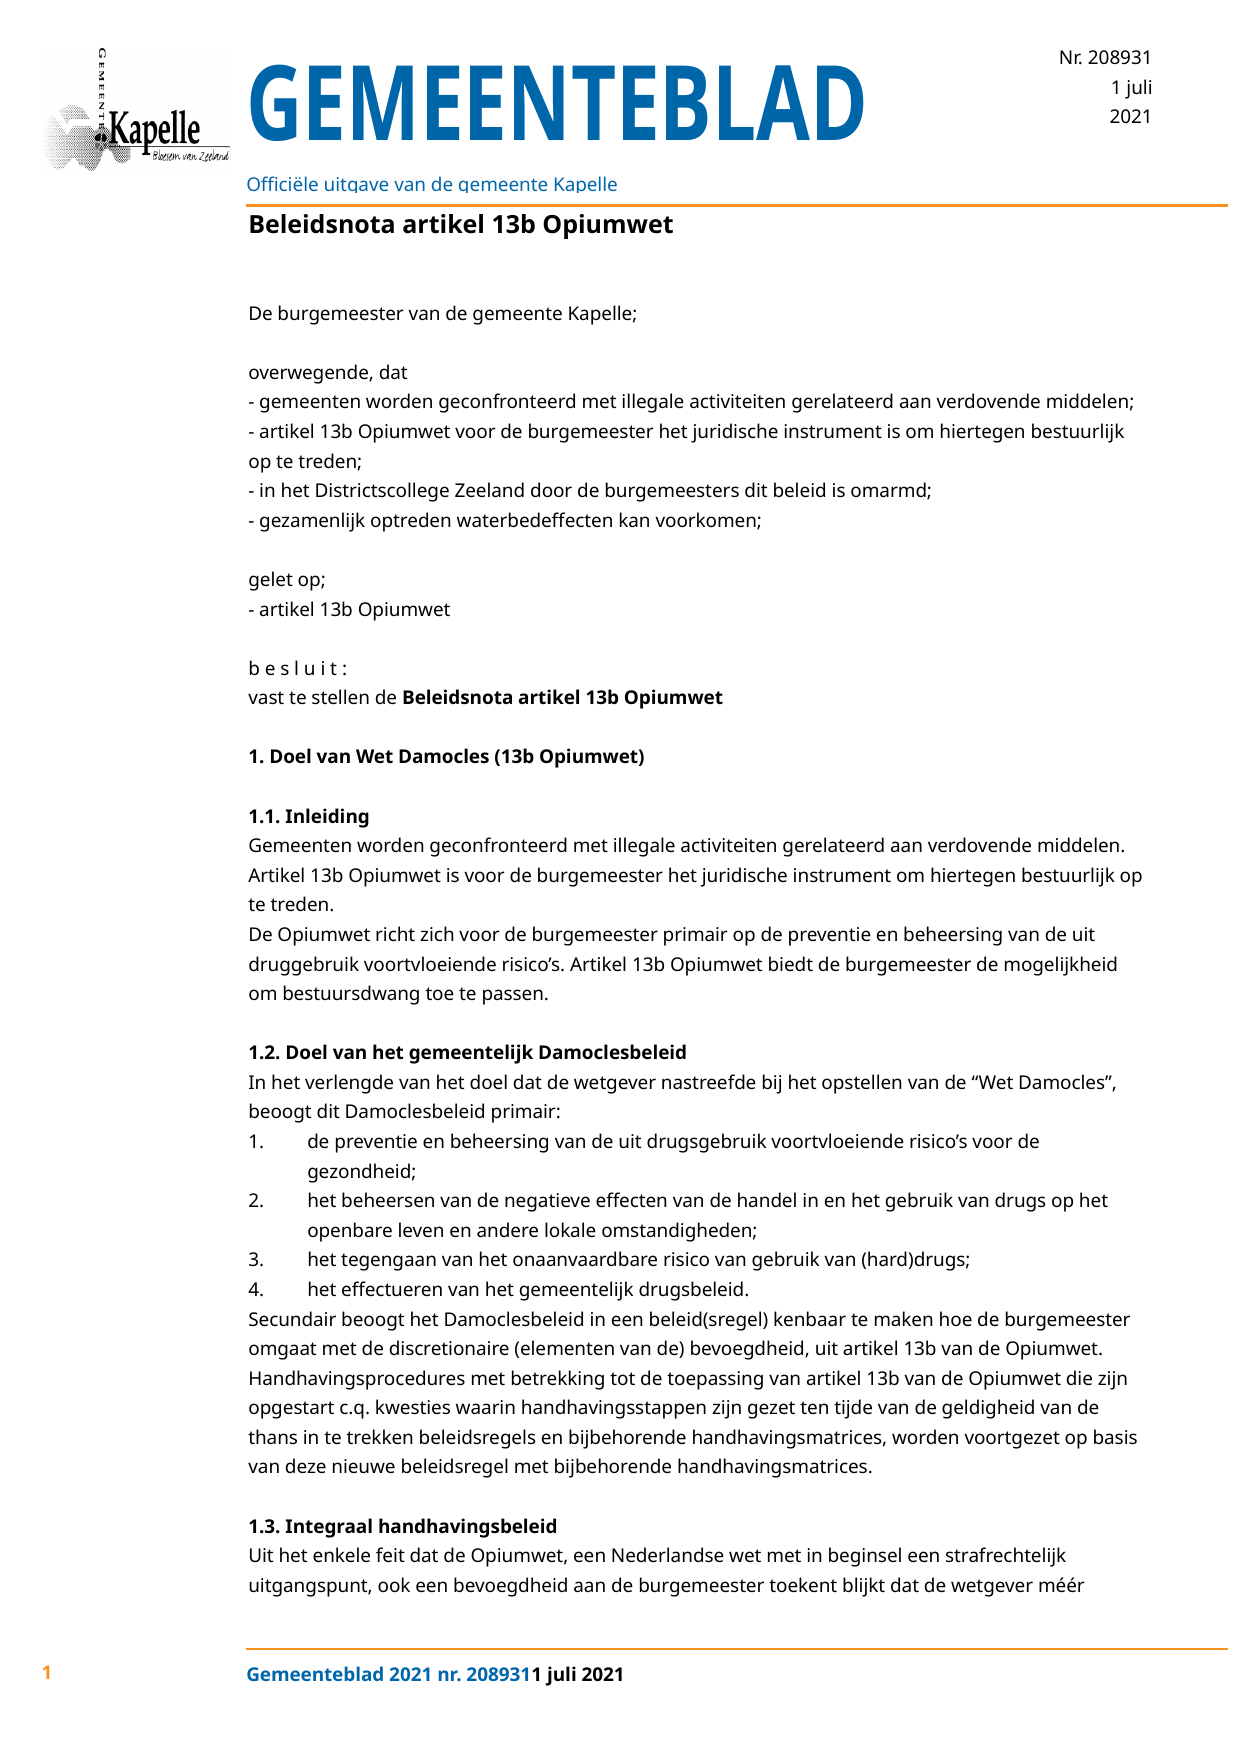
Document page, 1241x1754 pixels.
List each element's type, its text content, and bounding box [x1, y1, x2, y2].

text 1.3. Integraal handhavingsbeleid [248, 1513, 1152, 1538]
text De Opiumwet richt zich voor de burgemeester primair op de preventie en beheersing van de uit druggebruik voortvloeiende risico’s. Artikel 13b Opiumwet biedt de burgemeester de mogelijkheid om bestuursdwang toe te passen. [248, 921, 1152, 1006]
text De burgemeester van de gemeente Kapelle; [248, 300, 1152, 326]
text Secundair beoogt het Damoclesbeleid in een beleid(sregel) kenbaar te maken hoe de burgemeester omgaat met de discretionaire (elementen van de) bevoegdheid, uit artikel 13b van de Opiumwet. [248, 1306, 1152, 1361]
text Beleidsnota artikel 13b Opiumwet [248, 207, 1152, 241]
text gelet op; [248, 566, 1152, 592]
list de preventie en beheersing van de uit drugsgebruik voortvloeiende risico’s voor de gezondheid; [248, 1128, 1152, 1183]
text - gezamenlijk optreden waterbedeffecten kan voorkomen; [248, 507, 1152, 533]
text - gemeenten worden geconfronteerd met illegale activiteiten gerelateerd aan verdovende middelen; [248, 389, 1152, 414]
text In het verlengde van het doel dat de wetgever nastreefde bij het opstellen van de “Wet Damocles”, beoogt dit Damoclesbeleid primair: [248, 1069, 1152, 1124]
list het beheersen van de negatieve effecten van de handel in en het gebruik van drugs op het openbare leven en andere lokale omstandigheden; [248, 1187, 1152, 1243]
picture [41, 47, 231, 172]
text Handhavingsprocedures met betrekking tot de toepassing van artikel 13b van de Opiumwet die zijn opgestart c.q. kwesties waarin handhavingsstappen zijn gezet ten tijde van de geldigheid van de thans in te trekken beleidsregels en bijbehorende handhavingsmatrices, worden voortgezet op basis van deze nieuwe beleidsregel met bijbehorende handhavingsmatrices. [248, 1365, 1152, 1479]
list het tegengaan van het onaanvaardbare risico van gebruik van (hard)drugs; [248, 1247, 1152, 1272]
text Uit het enkele feit dat de Opiumwet, een Nederlandse wet met in beginsel een strafrechtelijk uitgangspunt, ook een bevoegdheid aan de burgemeester toekent blijkt dat de wetgever méér [248, 1542, 1152, 1598]
text b e s l u i t : [248, 655, 1152, 681]
text - artikel 13b Opiumwet [248, 596, 1152, 621]
text - in het Districtscollege Zeeland door de burgemeesters dit beleid is omarmd; [248, 477, 1152, 503]
text 1. Doel van Wet Damocles (13b Opiumwet) [248, 744, 1152, 769]
text - artikel 13b Opiumwet voor de burgemeester het juridische instrument is om hiertegen bestuurlijk op te treden; [248, 418, 1152, 473]
text 1.1. Inleiding [248, 803, 1152, 828]
list het effectueren van het gemeentelijk drugsbeleid. [248, 1276, 1152, 1302]
text 1.2. Doel van het gemeentelijk Damoclesbeleid [248, 1039, 1152, 1065]
text overwegende, dat [248, 359, 1152, 385]
text vast te stellen de Beleidsnota artikel 13b Opiumwet [248, 684, 1152, 710]
text Gemeenten worden geconfronteerd met illegale activiteiten gerelateerd aan verdovende middelen. Artikel 13b Opiumwet is voor de burgemeester het juridische instrument om hiertegen bestuurlijk op te treden. [248, 832, 1152, 917]
